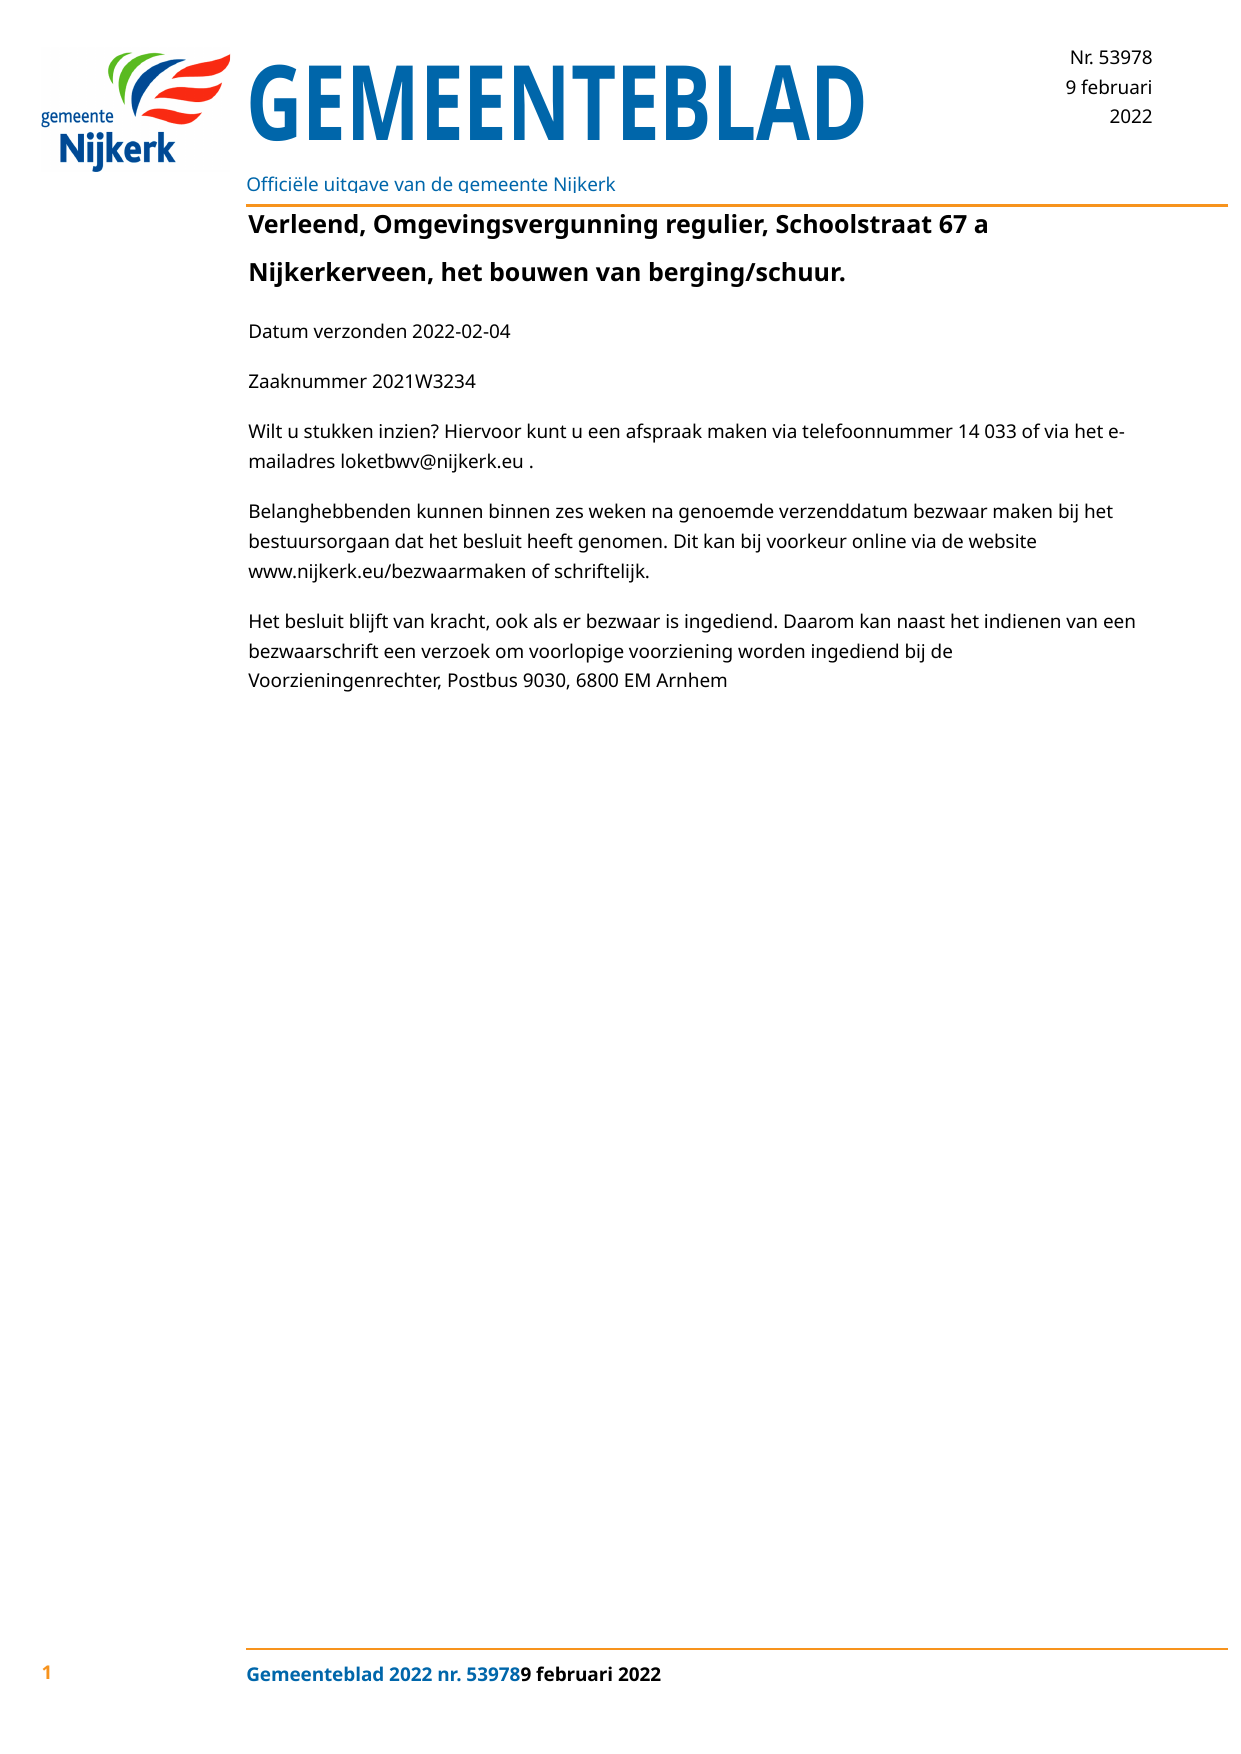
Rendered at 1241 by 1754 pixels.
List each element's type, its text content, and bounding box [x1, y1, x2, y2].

text Verleend, Omgevingsvergunning regulier, Schoolstraat 67 a Nijkerkerveen, het bouwen van berging/schuur. [248, 207, 1152, 288]
text Datum verzonden 2022-02-04 [248, 318, 1152, 344]
text Zaaknummer 2021W3234 [248, 368, 1152, 394]
text Wilt u stukken inzien? Hiervoor kunt u een afspraak maken via telefoonnummer 14 033 of via het e-mailadres loketbwv@nijkerk.eu . [248, 419, 1152, 474]
text Het besluit blijft van kracht, ook als er bezwaar is ingediend. Daarom kan naast het indienen van een bezwaarschrift een verzoek om voorlopige voorziening worden ingediend bij de Voorzieningenrechter, Postbus 9030, 6800 EM Arnhem [248, 608, 1152, 693]
picture [41, 47, 231, 172]
text Belanghebbenden kunnen binnen zes weken na genoemde verzenddatum bezwaar maken bij het bestuursorgaan dat het besluit heeft genomen. Dit kan bij voorkeur online via de website www.nijkerk.eu/bezwaarmaken of schriftelijk. [248, 499, 1152, 584]
